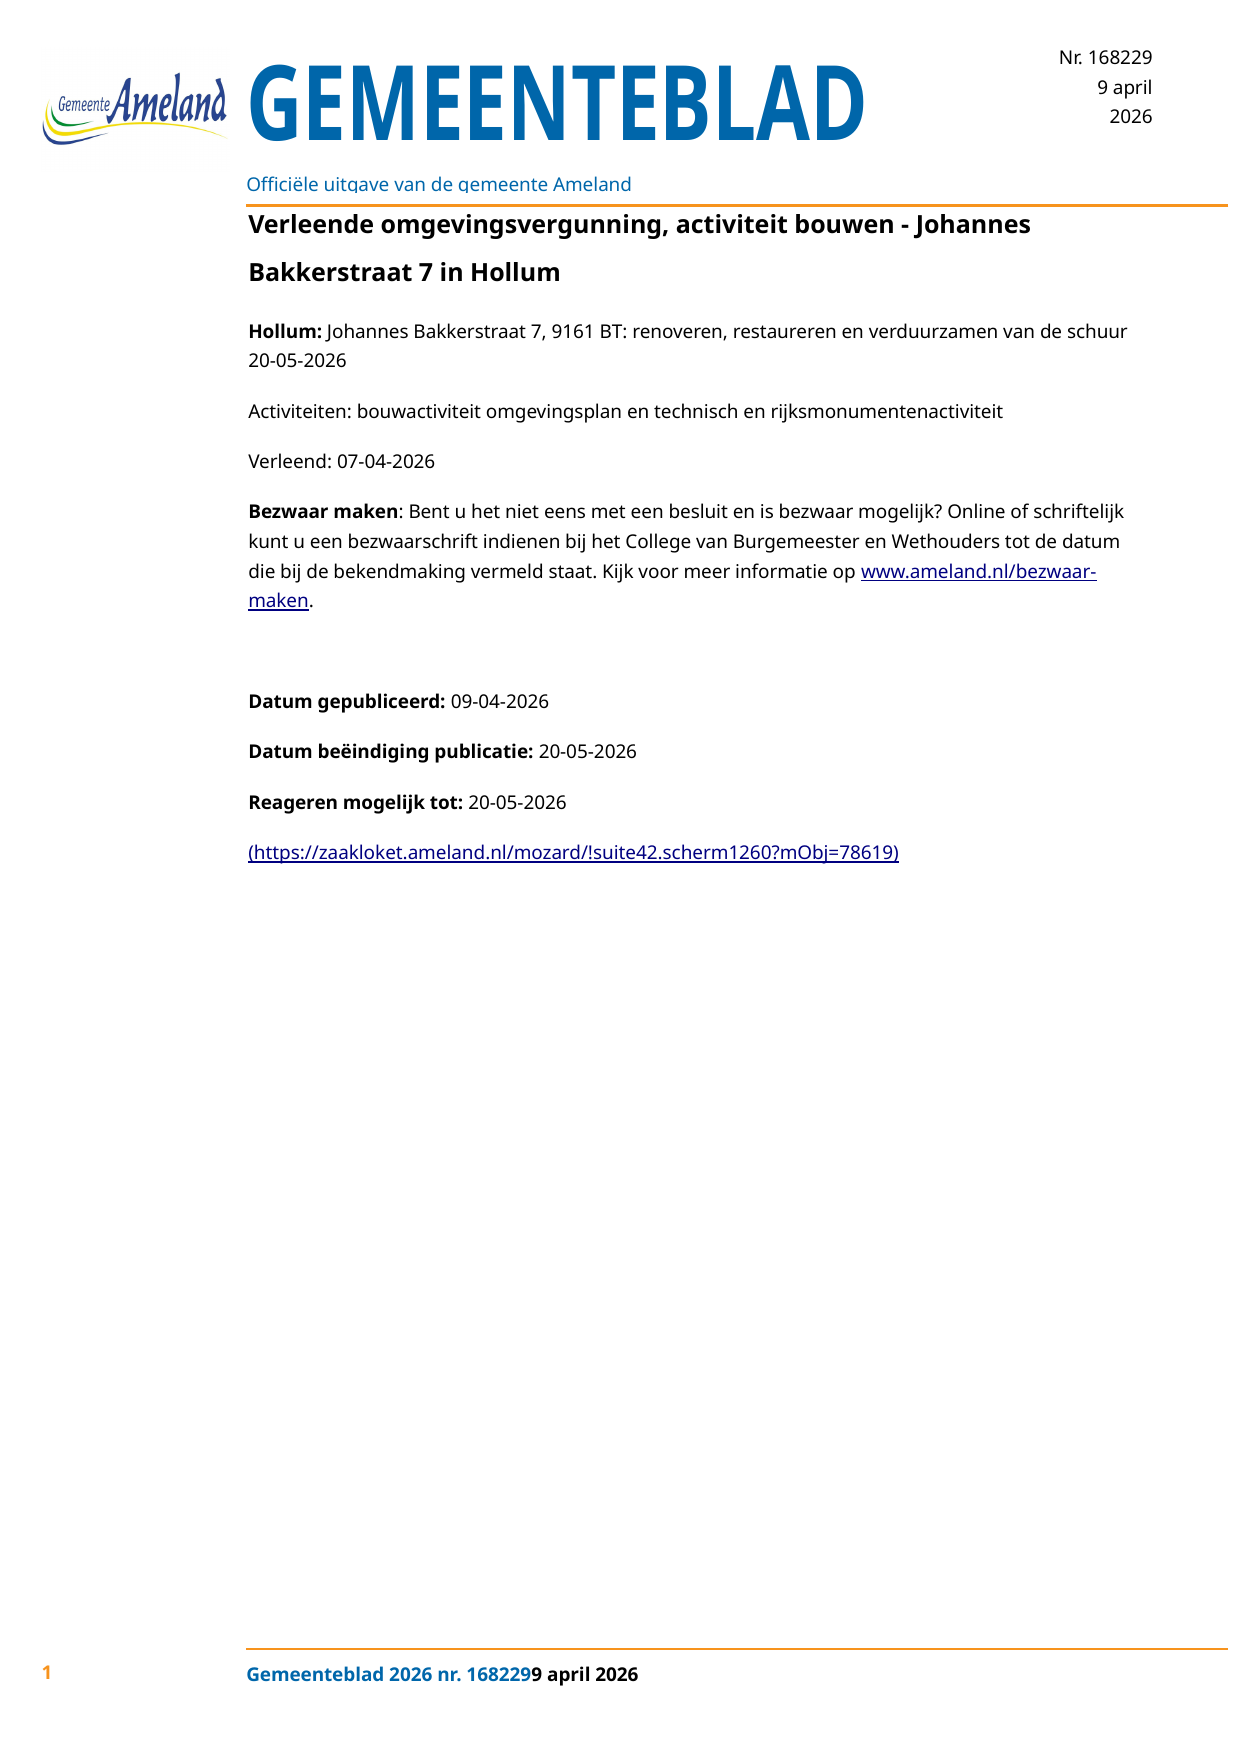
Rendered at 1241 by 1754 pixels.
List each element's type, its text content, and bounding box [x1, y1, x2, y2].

text Datum gepubliceerd: 09-04-2026 [248, 688, 1152, 714]
text Reageren mogelijk tot: 20-05-2026 [248, 789, 1152, 815]
text Verleend: 07-04-2026 [248, 448, 1152, 474]
text Datum beëindiging publicatie: 20-05-2026 [248, 739, 1152, 764]
picture [41, 47, 231, 172]
text Bezwaar maken: Bent u het niet eens met een besluit en is bezwaar mogelijk? Online of schriftelijk kunt u een bezwaarschrift indienen bij het College van Burgemeester en Wethouders tot de datum die bij de bekendmaking vermeld staat. Kijk voor meer informatie op www.ameland.nl/bezwaar-maken. [248, 499, 1152, 613]
text Activiteiten: bouwactiviteit omgevingsplan en technisch en rijksmonumentenactiviteit [248, 398, 1152, 424]
text Verleende omgevingsvergunning, activiteit bouwen - Johannes Bakkerstraat 7 in Hollum [248, 207, 1152, 288]
text (https://zaakloket.ameland.nl/mozard/!suite42.scherm1260?mObj=78619) [248, 839, 1152, 865]
text Hollum: Johannes Bakkerstraat 7, 9161 BT: renoveren, restaureren en verduurzamen van de schuur 20-05-2026 [248, 318, 1152, 373]
